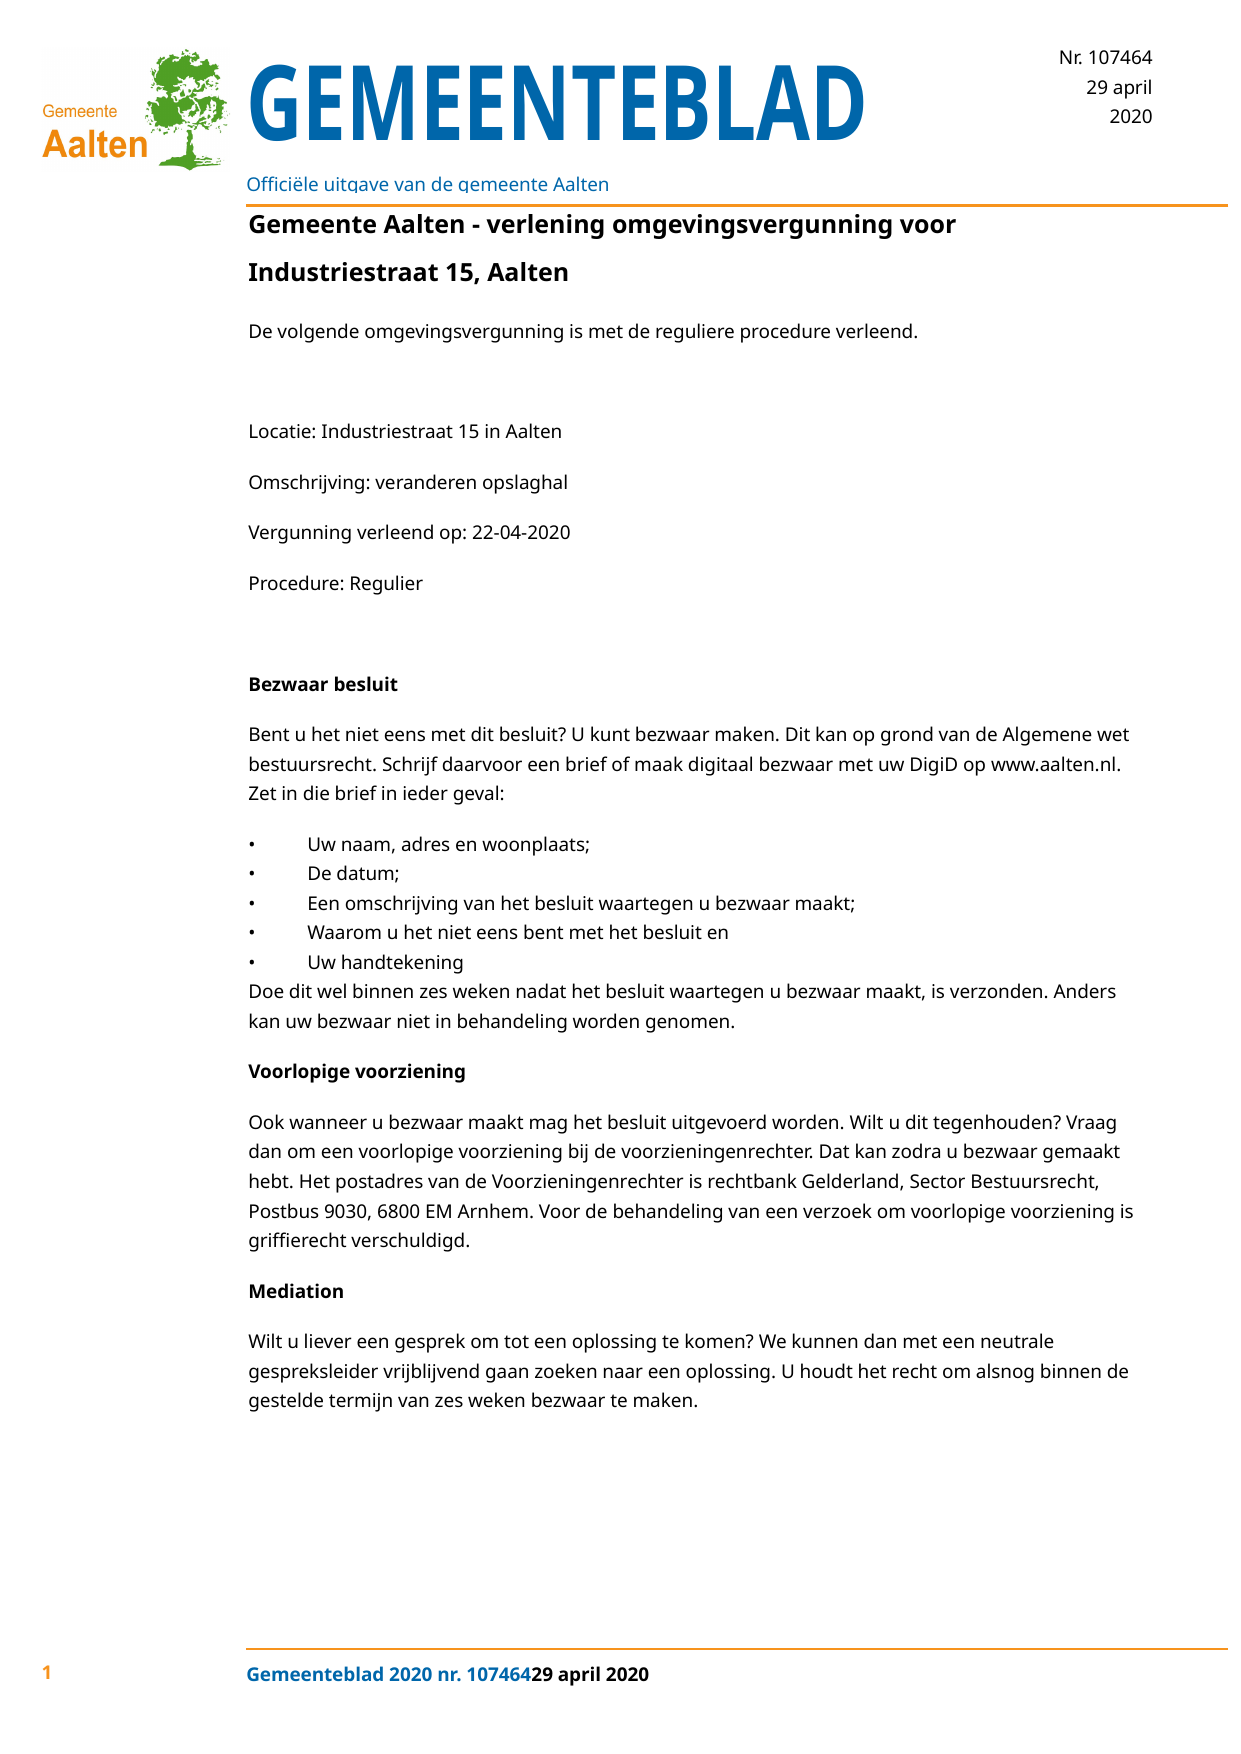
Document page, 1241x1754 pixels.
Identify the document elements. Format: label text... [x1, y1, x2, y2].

text Vergunning verleend op: 22-04-2020 [248, 519, 1152, 545]
list Een omschrijving van het besluit waartegen u bezwaar maakt; [248, 890, 1152, 916]
text Doe dit wel binnen zes weken nadat het besluit waartegen u bezwaar maakt, is verzonden. Anders kan uw bezwaar niet in behandeling worden genomen. [248, 979, 1152, 1034]
picture [41, 47, 231, 172]
text Voorlopige voorziening [248, 1059, 1152, 1084]
text Omschrijving: veranderen opslaghal [248, 469, 1152, 495]
text Wilt u liever een gesprek om tot een oplossing te komen? We kunnen dan met een neutrale gespreksleider vrijblijvend gaan zoeken naar een oplossing. U houdt het recht om alsnog binnen de gestelde termijn van zes weken bezwaar te maken. [248, 1328, 1152, 1413]
text Gemeente Aalten - verlening omgevingsvergunning voor Industriestraat 15, Aalten [248, 207, 1152, 288]
text Procedure: Regulier [248, 570, 1152, 596]
list Waarom u het niet eens bent met het besluit en [248, 919, 1152, 945]
list Uw handtekening [248, 949, 1152, 975]
text Bezwaar besluit [248, 671, 1152, 697]
text Bent u het niet eens met dit besluit? U kunt bezwaar maken. Dit kan op grond van de Algemene wet bestuursrecht. Schrijf daarvoor een brief of maak digitaal bezwaar met uw DigiD op www.aalten.nl. Zet in die brief in ieder geval: [248, 721, 1152, 806]
text Mediation [248, 1278, 1152, 1304]
list Uw naam, adres en woonplaats; [248, 831, 1152, 857]
text Locatie: Industriestraat 15 in Aalten [248, 419, 1152, 444]
list De datum; [248, 860, 1152, 886]
text Ook wanneer u bezwaar maakt mag het besluit uitgevoerd worden. Wilt u dit tegenhouden? Vraag dan om een voorlopige voorziening bij de voorzieningenrechter. Dat kan zodra u bezwaar gemaakt hebt. Het postadres van de Voorzieningenrechter is rechtbank Gelderland, Sector Bestuursrecht, Postbus 9030, 6800 EM Arnhem. Voor de behandeling van een verzoek om voorlopige voorziening is griffierecht verschuldigd. [248, 1109, 1152, 1253]
text De volgende omgevingsvergunning is met de reguliere procedure verleend. [248, 318, 1152, 344]
